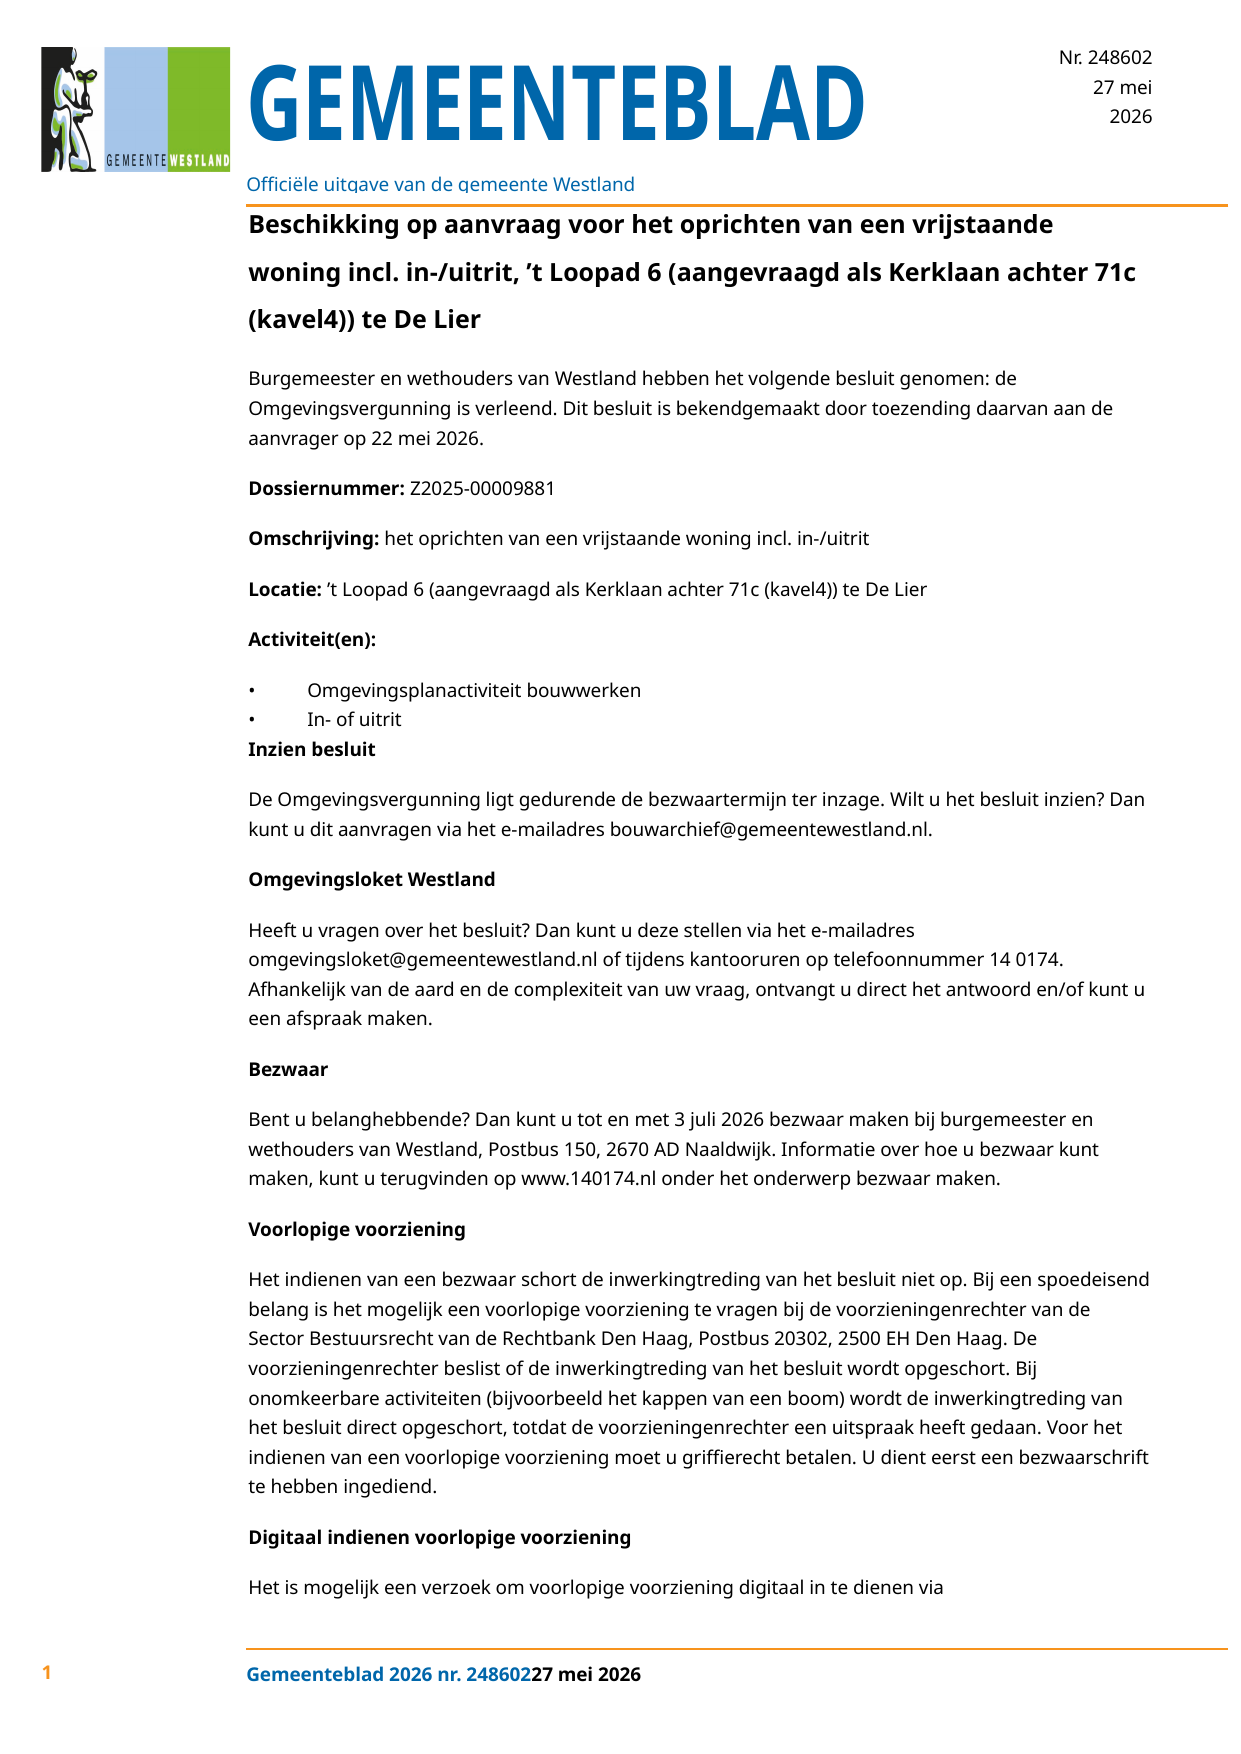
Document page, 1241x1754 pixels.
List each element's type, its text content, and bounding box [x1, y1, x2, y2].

text Inzien besluit [248, 736, 1152, 762]
text De Omgevingsvergunning ligt gedurende de bezwaartermijn ter inzage. Wilt u het besluit inzien? Dan kunt u dit aanvragen via het e-mailadres bouwarchief@gemeentewestland.nl. [248, 786, 1152, 842]
text Het is mogelijk een verzoek om voorlopige voorziening digitaal in te dienen via [248, 1574, 1152, 1600]
text Omschrijving: het oprichten van een vrijstaande woning incl. in-/uitrit [248, 526, 1152, 551]
text Bezwaar [248, 1056, 1152, 1082]
text Het indienen van een bezwaar schort de inwerkingtreding van het besluit niet op. Bij een spoedeisend belang is het mogelijk een voorlopige voorziening te vragen bij de voorzieningenrechter van de Sector Bestuursrecht van de Rechtbank Den Haag, Postbus 20302, 2500 EH Den Haag. De voorzieningenrechter beslist of de inwerkingtreding van het besluit wordt opgeschort. Bij onomkeerbare activiteiten (bijvoorbeeld het kappen van een boom) wordt de inwerkingtreding van het besluit direct opgeschort, totdat de voorzieningenrechter een uitspraak heeft gedaan. Voor het indienen van een voorlopige voorziening moet u griffierecht betalen. U dient eerst een bezwaarschrift te hebben ingediend. [248, 1266, 1152, 1499]
list Omgevingsplanactiviteit bouwwerken [248, 677, 1152, 702]
text Bent u belanghebbende? Dan kunt u tot en met 3 juli 2026 bezwaar maken bij burgemeester en wethouders van Westland, Postbus 150, 2670 AD Naaldwijk. Informatie over hoe u bezwaar kunt maken, kunt u terugvinden op www.140174.nl onder het onderwerp bezwaar maken. [248, 1106, 1152, 1191]
text Dossiernummer: Z2025-00009881 [248, 475, 1152, 501]
text Digitaal indienen voorlopige voorziening [248, 1524, 1152, 1549]
text Beschikking op aanvraag voor het oprichten van een vrijstaande woning incl. in-/uitrit, ’t Loopad 6 (aangevraagd als Kerklaan achter 71c (kavel4)) te De Lier [248, 207, 1152, 336]
text Voorlopige voorziening [248, 1216, 1152, 1242]
list In- of uitrit [248, 706, 1152, 732]
text Heeft u vragen over het besluit? Dan kunt u deze stellen via het e-mailadres omgevingsloket@gemeentewestland.nl of tijdens kantooruren op telefoonnummer 14 0174. Afhankelijk van de aard en de complexiteit van uw vraag, ontvangt u direct het antwoord en/of kunt u een afspraak maken. [248, 917, 1152, 1031]
text Omgevingsloket Westland [248, 866, 1152, 892]
text Activiteit(en): [248, 626, 1152, 652]
text Locatie: ’t Loopad 6 (aangevraagd als Kerklaan achter 71c (kavel4)) te De Lier [248, 576, 1152, 602]
picture [41, 47, 231, 172]
text Burgemeester en wethouders van Westland hebben het volgende besluit genomen: de Omgevingsvergunning is verleend. Dit besluit is bekendgemaakt door toezending daarvan aan de aanvrager op 22 mei 2026. [248, 366, 1152, 450]
